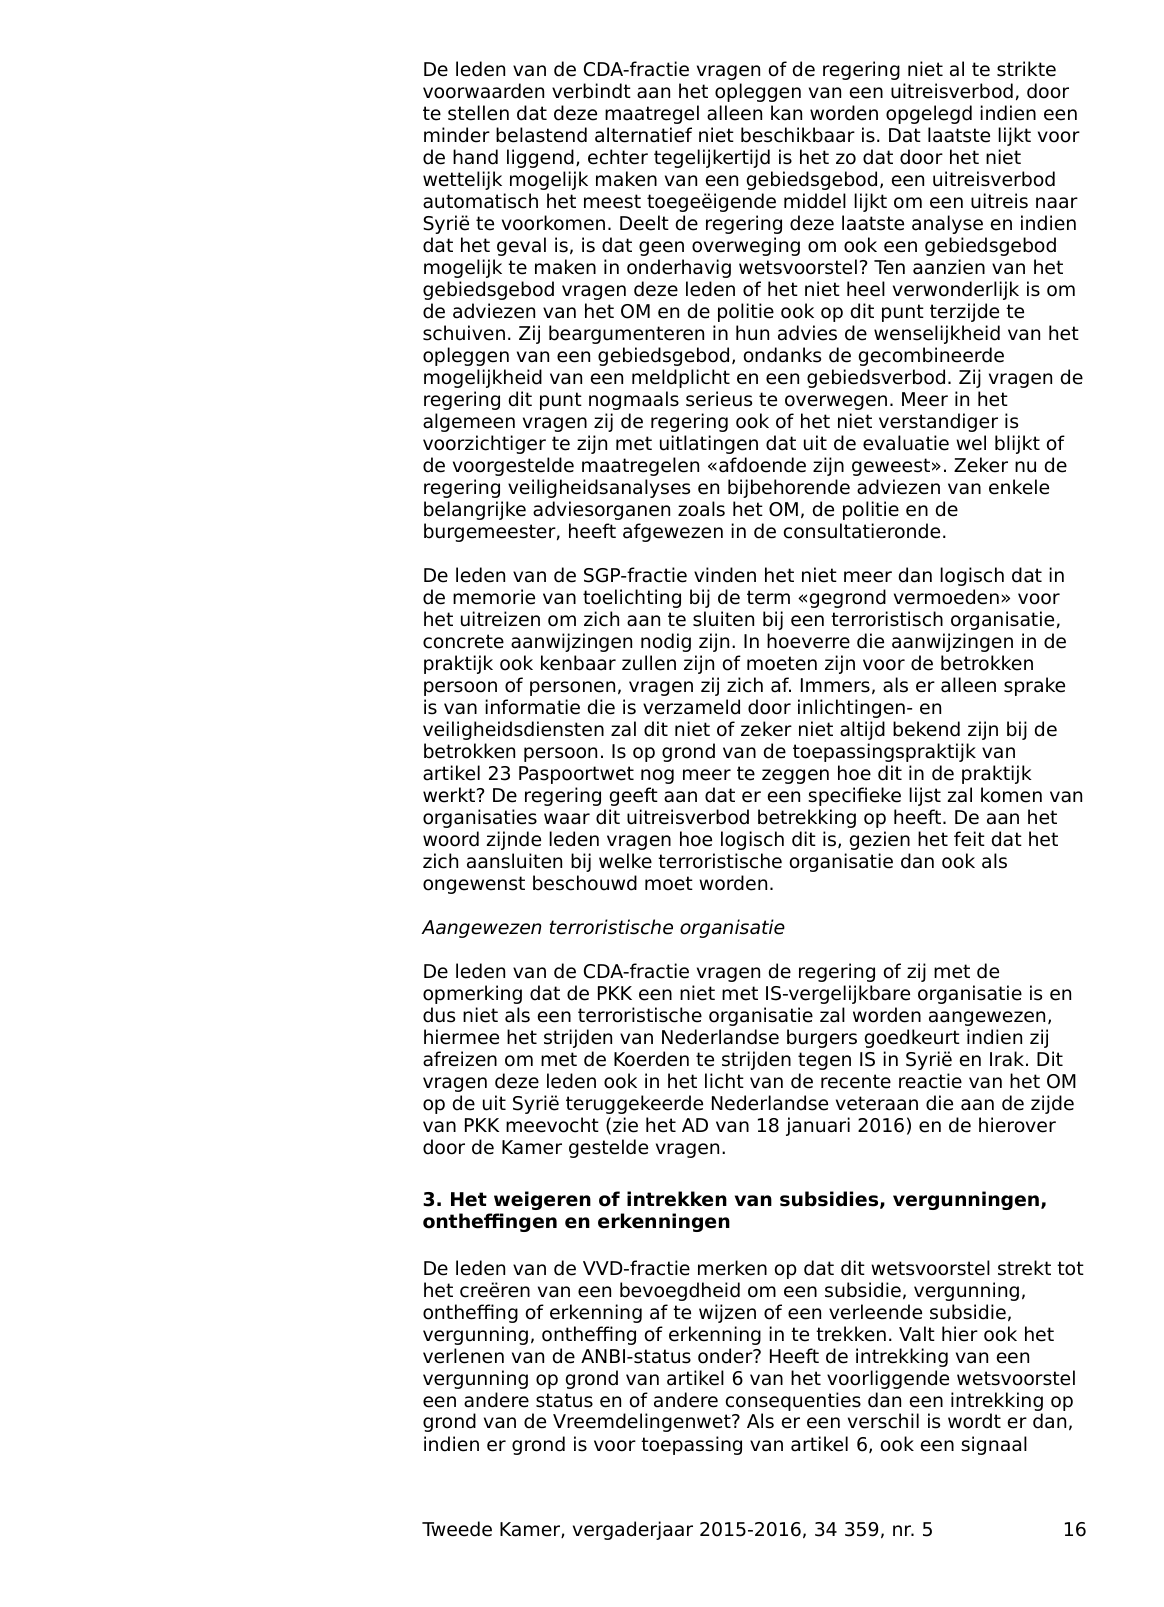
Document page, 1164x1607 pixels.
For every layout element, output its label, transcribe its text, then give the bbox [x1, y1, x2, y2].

subtitle 3. Het weigeren of intrekken van subsidies, vergunningen, ontheffingen en erkenningen [422, 1189, 1087, 1233]
text De leden van de SGP-fractie vinden het niet meer dan logisch dat in de memorie van toelichting bij de term «gegrond vermoeden» voor het uitreizen om zich aan te sluiten bij een terroristisch organisatie, concrete aanwijzingen nodig zijn. In hoeverre die aanwijzingen in de praktijk ook kenbaar zullen zijn of moeten zijn voor de betrokken persoon of personen, vragen zij zich af. Immers, als er alleen sprake is van informatie die is verzameld door inlichtingen- en veiligheidsdiensten zal dit niet of zeker niet altijd bekend zijn bij de betrokken persoon. Is op grond van de toepassingspraktijk van artikel 23 Paspoortwet nog meer te zeggen hoe dit in de praktijk werkt? De regering geeft aan dat er een specifieke lijst zal komen van organisaties waar dit uitreisverbod betrekking op heeft. De aan het woord zijnde leden vragen hoe logisch dit is, gezien het feit dat het zich aansluiten bij welke terroristische organisatie dan ook als ongewenst beschouwd moet worden. [422, 565, 1087, 894]
text De leden van de VVD-fractie merken op dat dit wetsvoorstel strekt tot het creëren van een bevoegdheid om een subsidie, vergunning, ontheffing of erkenning af te wijzen of een verleende subsidie, vergunning, ontheffing of erkenning in te trekken. Valt hier ook het verlenen van de ANBI-status onder? Heeft de intrekking van een vergunning op grond van artikel 6 van het voorliggende wetsvoorstel een andere status en of andere consequenties dan een intrekking op grond van de Vreemdelingenwet? Als er een verschil is wordt er dan, indien er grond is voor toepassing van artikel 6, ook een signaal [422, 1258, 1087, 1455]
subtitle Aangewezen terroristische organisatie [422, 917, 1087, 939]
text De leden van de CDA-fractie vragen of de regering niet al te strikte voorwaarden verbindt aan het opleggen van een uitreisverbod, door te stellen dat deze maatregel alleen kan worden opgelegd indien een minder belastend alternatief niet beschikbaar is. Dat laatste lijkt voor de hand liggend, echter tegelijkertijd is het zo dat door het niet wettelijk mogelijk maken van een gebiedsgebod, een uitreisverbod automatisch het meest toegeëigende middel lijkt om een uitreis naar Syrië te voorkomen. Deelt de regering deze laatste analyse en indien dat het geval is, is dat geen overweging om ook een gebiedsgebod mogelijk te maken in onderhavig wetsvoorstel? Ten aanzien van het gebiedsgebod vragen deze leden of het niet heel verwonderlijk is om de adviezen van het OM en de politie ook op dit punt terzijde te schuiven. Zij beargumenteren in hun advies de wenselijkheid van het opleggen van een gebiedsgebod, ondanks de gecombineerde mogelijkheid van een meldplicht en een gebiedsverbod. Zij vragen de regering dit punt nogmaals serieus te overwegen. Meer in het algemeen vragen zij de regering ook of het niet verstandiger is voorzichtiger te zijn met uitlatingen dat uit de evaluatie wel blijkt of de voorgestelde maatregelen «afdoende zijn geweest». Zeker nu de regering veiligheidsanalyses en bijbehorende adviezen van enkele belangrijke adviesorganen zoals het OM, de politie en de burgemeester, heeft afgewezen in de consultatieronde. [422, 59, 1087, 543]
text De leden van de CDA-fractie vragen de regering of zij met de opmerking dat de PKK een niet met IS-vergelijkbare organisatie is en dus niet als een terroristische organisatie zal worden aangewezen, hiermee het strijden van Nederlandse burgers goedkeurt indien zij afreizen om met de Koerden te strijden tegen IS in Syrië en Irak. Dit vragen deze leden ook in het licht van de recente reactie van het OM op de uit Syrië teruggekeerde Nederlandse veteraan die aan de zijde van PKK meevocht (zie het AD van 18 januari 2016) en de hierover door de Kamer gestelde vragen. [422, 961, 1087, 1159]
